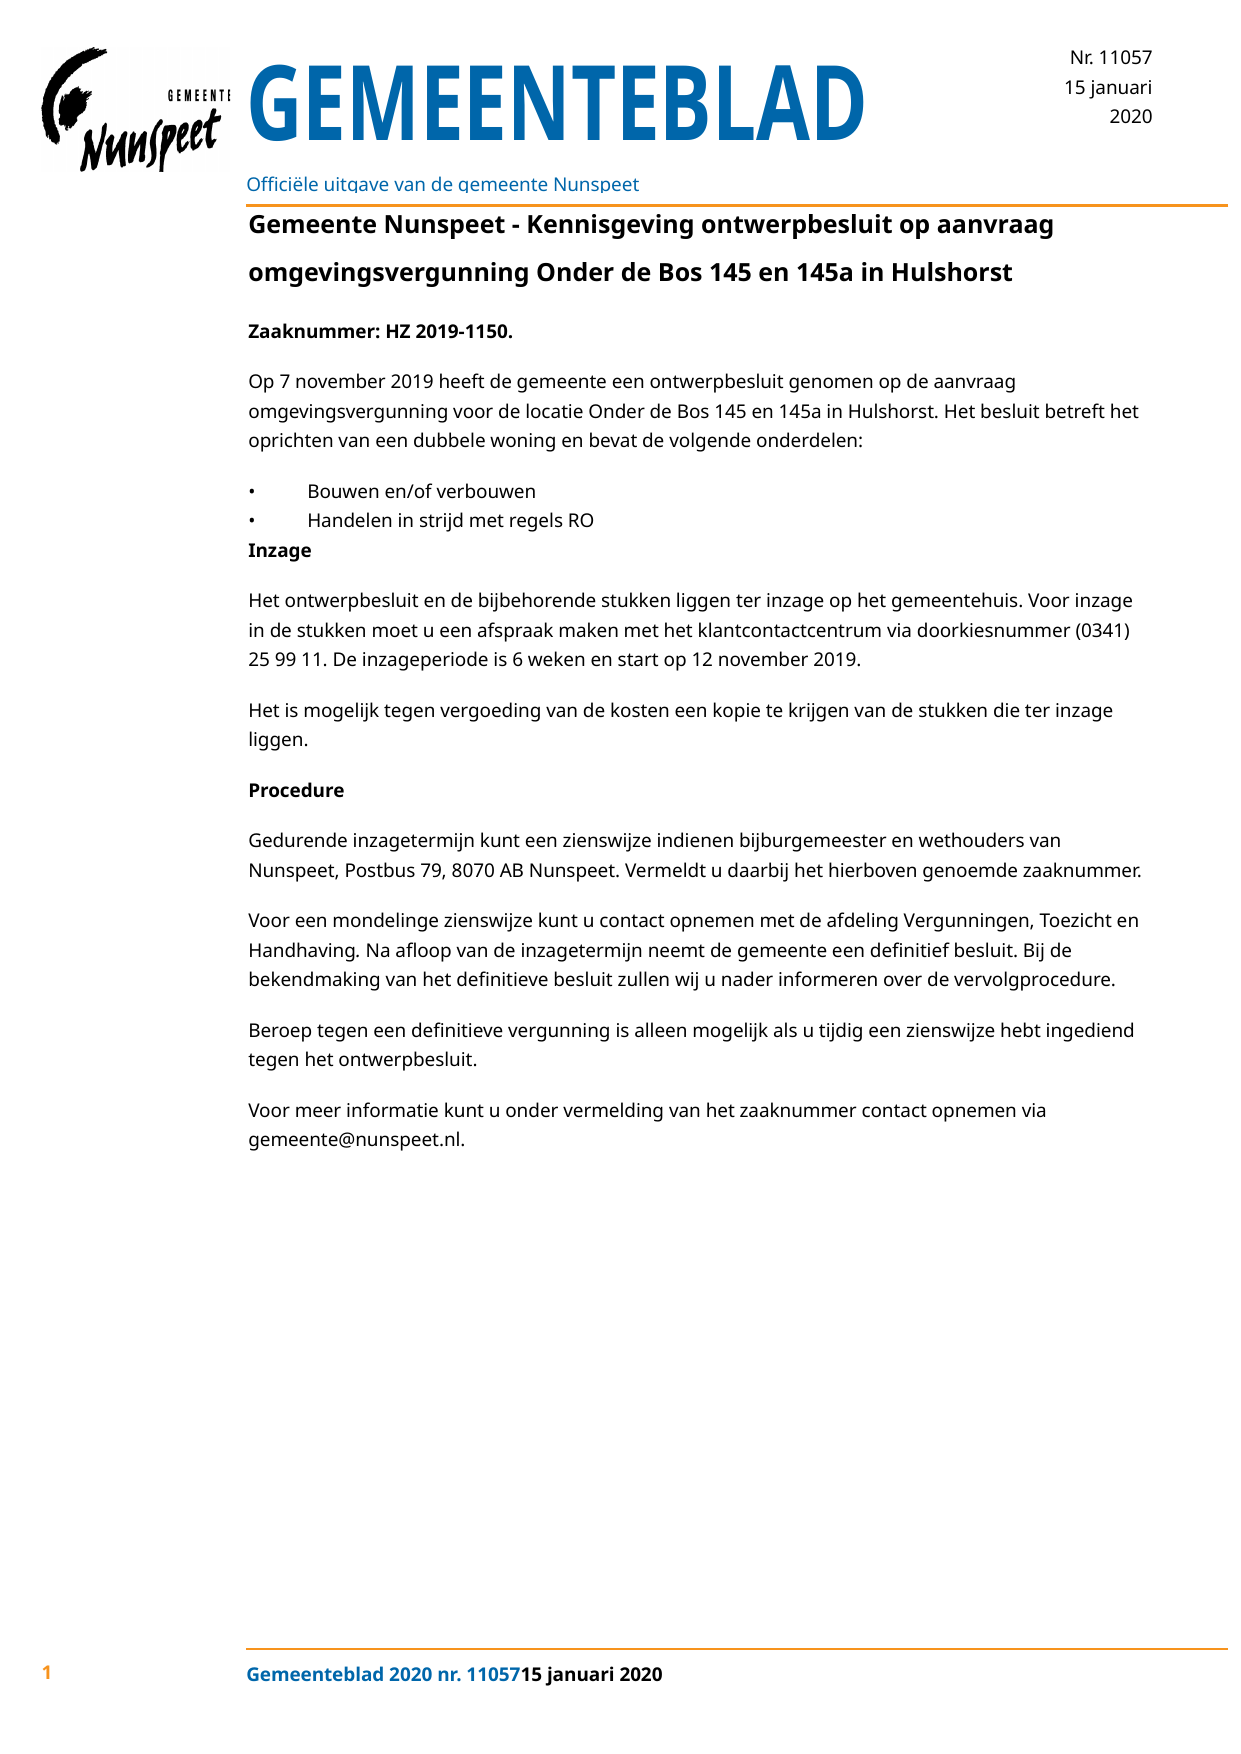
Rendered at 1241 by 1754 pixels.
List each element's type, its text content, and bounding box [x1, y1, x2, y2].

list Handelen in strijd met regels RO [248, 507, 1152, 533]
text Gedurende inzagetermijn kunt een zienswijze indienen bijburgemeester en wethouders van Nunspeet, Postbus 79, 8070 AB Nunspeet. Vermeldt u daarbij het hierboven genoemde zaaknummer. [248, 827, 1152, 883]
picture [41, 47, 231, 172]
text Zaaknummer: HZ 2019-1150. [248, 318, 1152, 344]
text Het is mogelijk tegen vergoeding van de kosten een kopie te krijgen van de stukken die ter inzage liggen. [248, 697, 1152, 752]
text Voor een mondelinge zienswijze kunt u contact opnemen met de afdeling Vergunningen, Toezicht en Handhaving. Na afloop van de inzagetermijn neemt de gemeente een definitief besluit. Bij de bekendmaking van het definitieve besluit zullen wij u nader informeren over de vervolgprocedure. [248, 907, 1152, 992]
text Voor meer informatie kunt u onder vermelding van het zaaknummer contact opnemen via gemeente@nunspeet.nl. [248, 1097, 1152, 1152]
text Het ontwerpbesluit en de bijbehorende stukken liggen ter inzage op het gemeentehuis. Voor inzage in de stukken moet u een afspraak maken met het klantcontactcentrum via doorkiesnummer (0341) 25 99 11. De inzageperiode is 6 weken en start op 12 november 2019. [248, 587, 1152, 672]
text Beroep tegen een definitieve vergunning is alleen mogelijk als u tijdig een zienswijze hebt ingediend tegen het ontwerpbesluit. [248, 1017, 1152, 1072]
text Procedure [248, 777, 1152, 803]
text Inzage [248, 537, 1152, 563]
text Gemeente Nunspeet - Kennisgeving ontwerpbesluit op aanvraag omgevingsvergunning Onder de Bos 145 en 145a in Hulshorst [248, 207, 1152, 288]
list Bouwen en/of verbouwen [248, 478, 1152, 504]
text Op 7 november 2019 heeft de gemeente een ontwerpbesluit genomen op de aanvraag omgevingsvergunning voor de locatie Onder de Bos 145 en 145a in Hulshorst. Het besluit betreft het oprichten van een dubbele woning en bevat de volgende onderdelen: [248, 368, 1152, 453]
